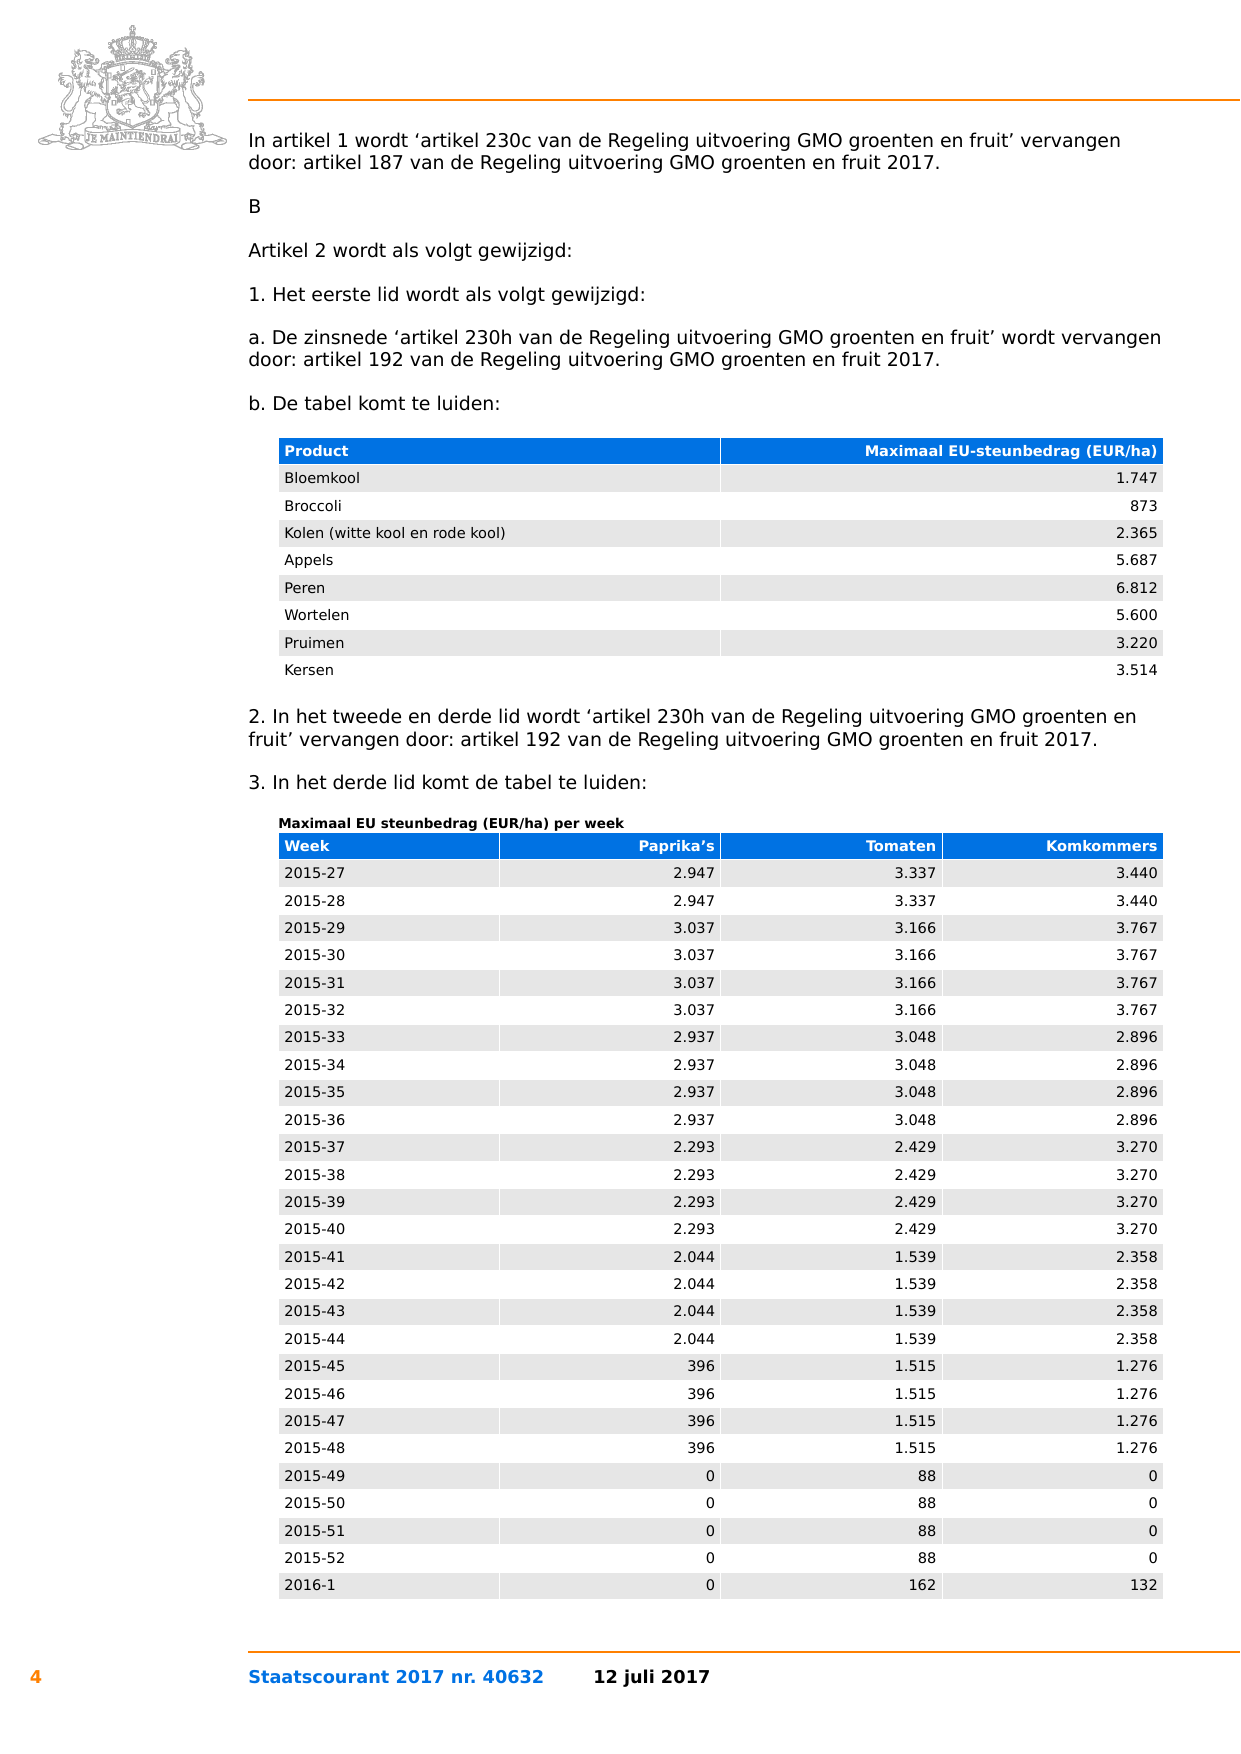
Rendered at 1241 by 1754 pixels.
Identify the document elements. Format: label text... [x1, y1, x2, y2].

table_cell 2.896 [943, 1025, 1163, 1051]
text b. De tabel komt te luiden: [248, 393, 1163, 415]
table_cell 2.896 [943, 1107, 1163, 1133]
table_cell 0 [500, 1573, 720, 1599]
table_cell 1.747 [721, 465, 1163, 492]
table_cell 3.048 [721, 1052, 942, 1078]
table_cell 2.365 [721, 520, 1163, 547]
table_cell 2015-48 [279, 1436, 499, 1462]
table_cell 1.515 [721, 1408, 942, 1434]
table_cell 2015-36 [279, 1107, 499, 1133]
table_cell 873 [721, 493, 1163, 519]
table_cell 2015-49 [279, 1463, 499, 1489]
table_cell 3.220 [721, 630, 1163, 656]
text In artikel 1 wordt ‘artikel 230c van de Regeling uitvoering GMO groenten en fruit’ vervangen door: artikel 187 van de Regeling uitvoering GMO groenten en fruit 2017. [248, 130, 1163, 174]
table_cell 396 [500, 1381, 720, 1407]
table_cell 2015-47 [279, 1408, 499, 1434]
table_cell 2.429 [721, 1162, 942, 1188]
table_cell 3.037 [500, 970, 720, 996]
table_cell 5.600 [721, 603, 1163, 629]
table_header Maximaal EU steunbedrag (EUR/ha) per week [278, 816, 1163, 832]
table_cell 3.767 [943, 915, 1163, 941]
table_cell 3.337 [721, 860, 942, 887]
text 2. In het tweede en derde lid wordt ‘artikel 230h van de Regeling uitvoering GMO groenten en fruit’ vervangen door: artikel 192 van de Regeling uitvoering GMO groenten en fruit 2017. [248, 706, 1163, 750]
table_cell Bloemkool [279, 465, 720, 492]
table_cell 3.048 [721, 1025, 942, 1051]
table_cell 3.270 [943, 1216, 1163, 1243]
table_cell 0 [500, 1490, 720, 1517]
table_cell 0 [943, 1545, 1163, 1572]
table_cell 2015-28 [279, 888, 499, 914]
table_cell 2.937 [500, 1107, 720, 1133]
table_cell Tomaten [721, 833, 942, 859]
table_cell 2015-37 [279, 1134, 499, 1161]
table_cell 2016-1 [279, 1573, 499, 1599]
table_cell 1.515 [721, 1436, 942, 1462]
table_cell 3.767 [943, 997, 1163, 1024]
table_cell 2.044 [500, 1326, 720, 1352]
table_cell 3.037 [500, 915, 720, 941]
text 1. Het eerste lid wordt als volgt gewijzigd: [248, 283, 1163, 305]
table_cell 2015-45 [279, 1354, 499, 1380]
table_cell 1.539 [721, 1299, 942, 1325]
table_cell Paprika’s [500, 833, 720, 859]
table_cell 5.687 [721, 548, 1163, 574]
table_cell 2015-27 [279, 860, 499, 887]
table_cell 1.276 [943, 1408, 1163, 1434]
table_cell 3.166 [721, 943, 942, 969]
table_cell 3.037 [500, 943, 720, 969]
table_cell 2.947 [500, 860, 720, 887]
table_cell 2015-30 [279, 943, 499, 969]
table_cell 396 [500, 1408, 720, 1434]
table_cell 2.937 [500, 1052, 720, 1078]
table_cell 1.515 [721, 1381, 942, 1407]
table_cell 162 [721, 1573, 942, 1599]
table_cell 2.293 [500, 1189, 720, 1215]
table_cell 2.947 [500, 888, 720, 914]
table_cell 1.539 [721, 1244, 942, 1270]
table_cell 2.293 [500, 1162, 720, 1188]
table_cell 2015-31 [279, 970, 499, 996]
table_cell 2.044 [500, 1244, 720, 1270]
table_cell 3.270 [943, 1134, 1163, 1161]
table_cell 1.276 [943, 1381, 1163, 1407]
table_cell 3.166 [721, 997, 942, 1024]
table_cell 2.429 [721, 1216, 942, 1243]
table_cell 88 [721, 1518, 942, 1544]
table_cell 0 [500, 1518, 720, 1544]
table_cell 3.037 [500, 997, 720, 1024]
table_cell 2015-34 [279, 1052, 499, 1078]
table_cell 3.166 [721, 970, 942, 996]
table_cell 3.767 [943, 943, 1163, 969]
table_cell 3.048 [721, 1080, 942, 1106]
table_cell 1.276 [943, 1354, 1163, 1380]
table_cell 2.293 [500, 1134, 720, 1161]
table_cell 1.539 [721, 1326, 942, 1352]
table_cell 2.044 [500, 1299, 720, 1325]
table_cell Broccoli [279, 493, 720, 519]
table_cell 2015-32 [279, 997, 499, 1024]
table_header Maximaal EU-steunbedrag (EUR/ha) [721, 438, 1163, 464]
table_cell 1.539 [721, 1271, 942, 1298]
text Artikel 2 wordt als volgt gewijzigd: [248, 239, 1163, 262]
table_cell 3.514 [721, 657, 1163, 683]
table_cell 132 [943, 1573, 1163, 1599]
table_cell Wortelen [279, 603, 720, 629]
table_cell 2015-29 [279, 915, 499, 941]
table_cell 396 [500, 1436, 720, 1462]
text a. De zinsnede ‘artikel 230h van de Regeling uitvoering GMO groenten en fruit’ wordt vervangen door: artikel 192 van de Regeling uitvoering GMO groenten en fruit 2017. [248, 327, 1163, 371]
table_cell 2015-42 [279, 1271, 499, 1298]
table_cell 2.429 [721, 1189, 942, 1215]
table_cell 2.358 [943, 1326, 1163, 1352]
table_cell 2.429 [721, 1134, 942, 1161]
table_cell 2015-35 [279, 1080, 499, 1106]
table_cell 2.358 [943, 1299, 1163, 1325]
table_header Product [279, 438, 720, 464]
table_cell 0 [943, 1463, 1163, 1489]
table_cell 2015-40 [279, 1216, 499, 1243]
table_cell Kolen (witte kool en rode kool) [279, 520, 720, 547]
table_cell 2.358 [943, 1244, 1163, 1270]
table_cell Appels [279, 548, 720, 574]
picture [38, 25, 227, 150]
table_cell 1.276 [943, 1436, 1163, 1462]
table_cell 3.337 [721, 888, 942, 914]
table_cell 2.937 [500, 1025, 720, 1051]
table_cell 2.358 [943, 1271, 1163, 1298]
table_cell 2015-38 [279, 1162, 499, 1188]
table_cell 6.812 [721, 575, 1163, 601]
table_cell 3.166 [721, 915, 942, 941]
table_cell 2015-44 [279, 1326, 499, 1352]
table_cell 2015-50 [279, 1490, 499, 1517]
table_cell 3.440 [943, 888, 1163, 914]
table_cell 2.896 [943, 1080, 1163, 1106]
table_cell 2015-43 [279, 1299, 499, 1325]
table_cell 0 [943, 1518, 1163, 1544]
table_cell Kersen [279, 657, 720, 683]
table_cell 3.767 [943, 970, 1163, 996]
table_cell 88 [721, 1463, 942, 1489]
table_cell 2.937 [500, 1080, 720, 1106]
table_cell 2.293 [500, 1216, 720, 1243]
table_cell 0 [500, 1545, 720, 1572]
table_cell 3.048 [721, 1107, 942, 1133]
table_cell 3.270 [943, 1189, 1163, 1215]
table_cell Peren [279, 575, 720, 601]
table_cell 2015-46 [279, 1381, 499, 1407]
table_cell 396 [500, 1354, 720, 1380]
table_cell 2015-51 [279, 1518, 499, 1544]
table_cell 0 [943, 1490, 1163, 1517]
table_cell Pruimen [279, 630, 720, 656]
table_cell 2015-39 [279, 1189, 499, 1215]
table_cell 2015-52 [279, 1545, 499, 1572]
table_cell Komkommers [943, 833, 1163, 859]
table_cell 2015-33 [279, 1025, 499, 1051]
table_cell 3.270 [943, 1162, 1163, 1188]
table_cell 0 [500, 1463, 720, 1489]
table_cell 1.515 [721, 1354, 942, 1380]
table_cell 88 [721, 1490, 942, 1517]
text B [248, 196, 1163, 218]
table_cell 2.896 [943, 1052, 1163, 1078]
table_cell 2015-41 [279, 1244, 499, 1270]
text 3. In het derde lid komt de tabel te luiden: [248, 772, 1163, 794]
table_cell 3.440 [943, 860, 1163, 887]
table_cell 2.044 [500, 1271, 720, 1298]
table_cell Week [279, 833, 499, 859]
table_cell 88 [721, 1545, 942, 1572]
